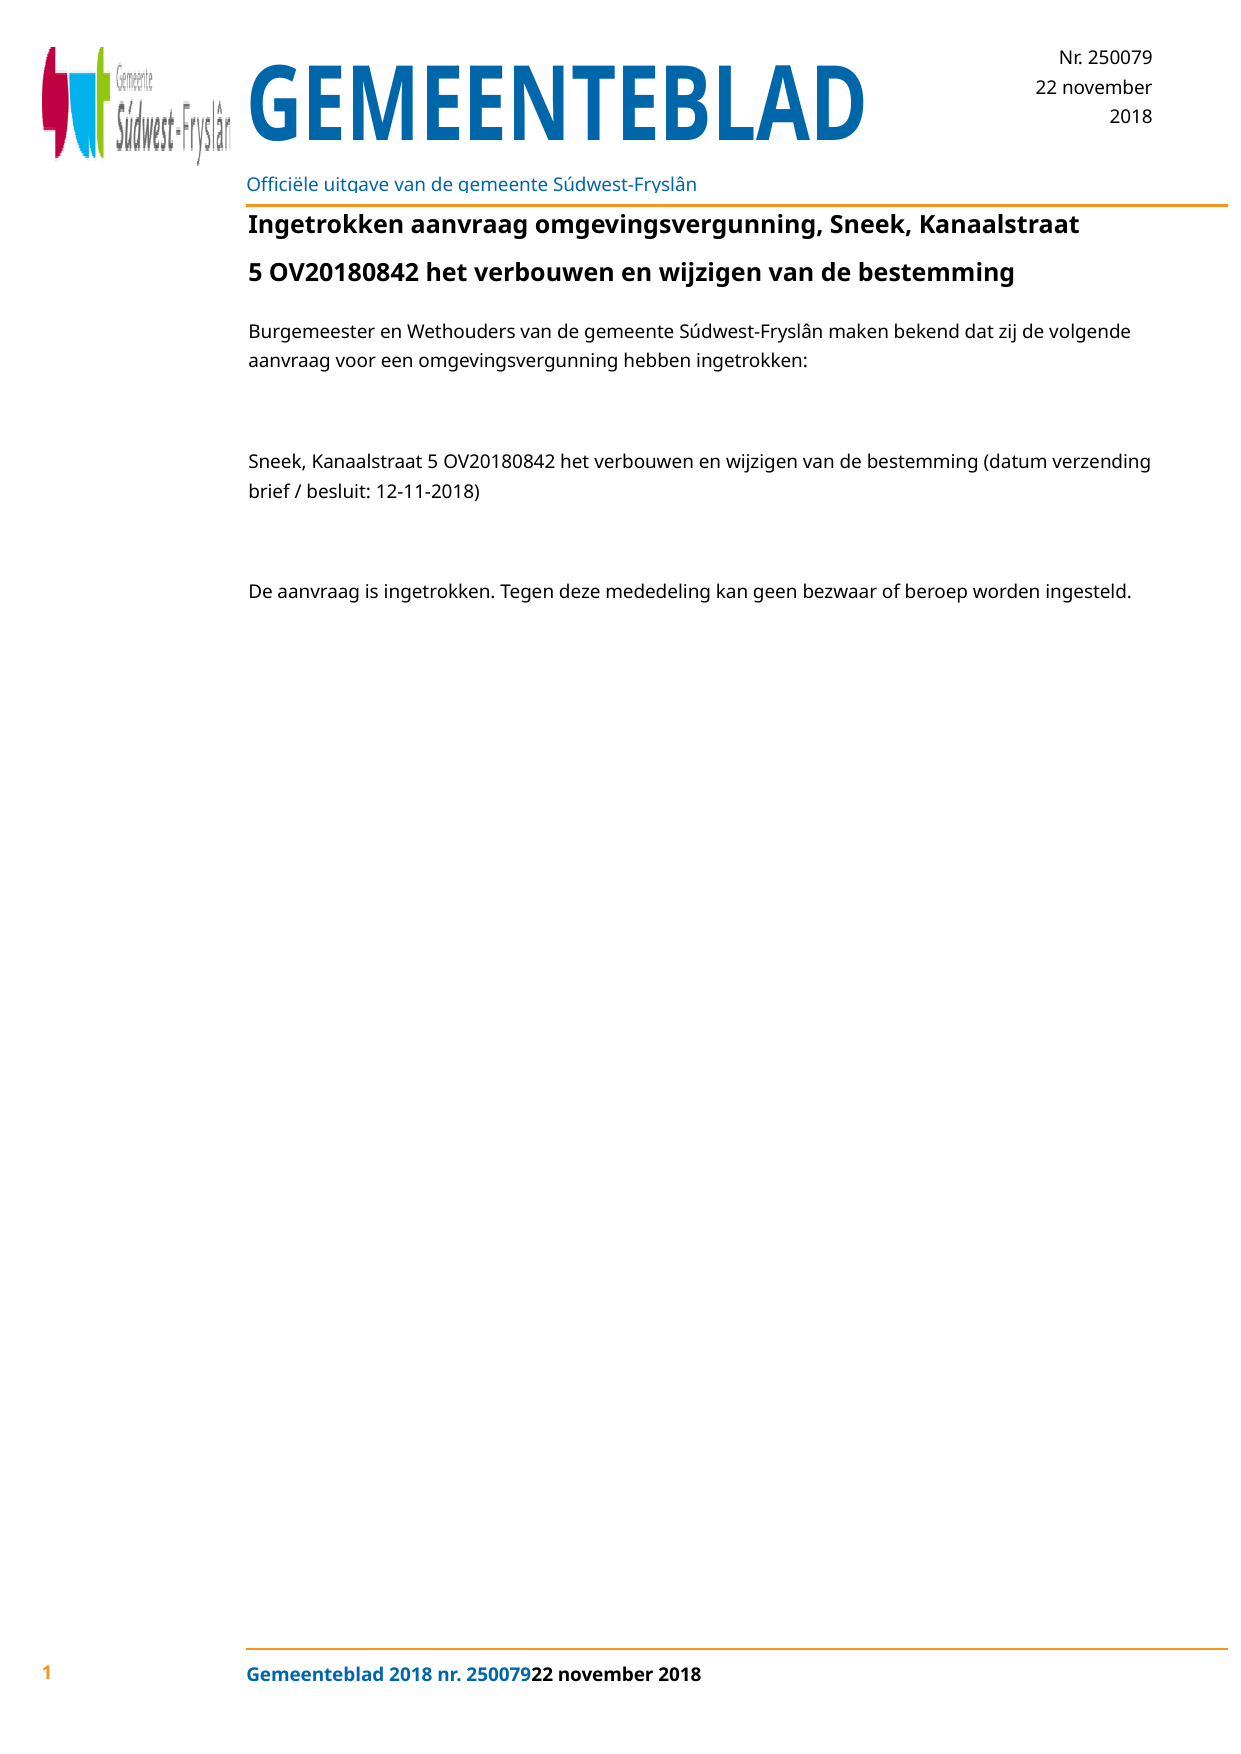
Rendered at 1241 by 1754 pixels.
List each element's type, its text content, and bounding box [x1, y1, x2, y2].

text Burgemeester en Wethouders van de gemeente Súdwest-Fryslân maken bekend dat zij de volgende aanvraag voor een omgevingsvergunning hebben ingetrokken: [248, 318, 1152, 373]
picture [41, 47, 231, 172]
text De aanvraag is ingetrokken. Tegen deze mededeling kan geen bezwaar of beroep worden ingesteld. [248, 579, 1152, 604]
text Sneek, Kanaalstraat 5 OV20180842 het verbouwen en wijzigen van de bestemming (datum verzending brief / besluit: 12-11-2018) [248, 448, 1152, 504]
text Ingetrokken aanvraag omgevingsvergunning, Sneek, Kanaalstraat 5 OV20180842 het verbouwen en wijzigen van de bestemming [248, 207, 1152, 288]
